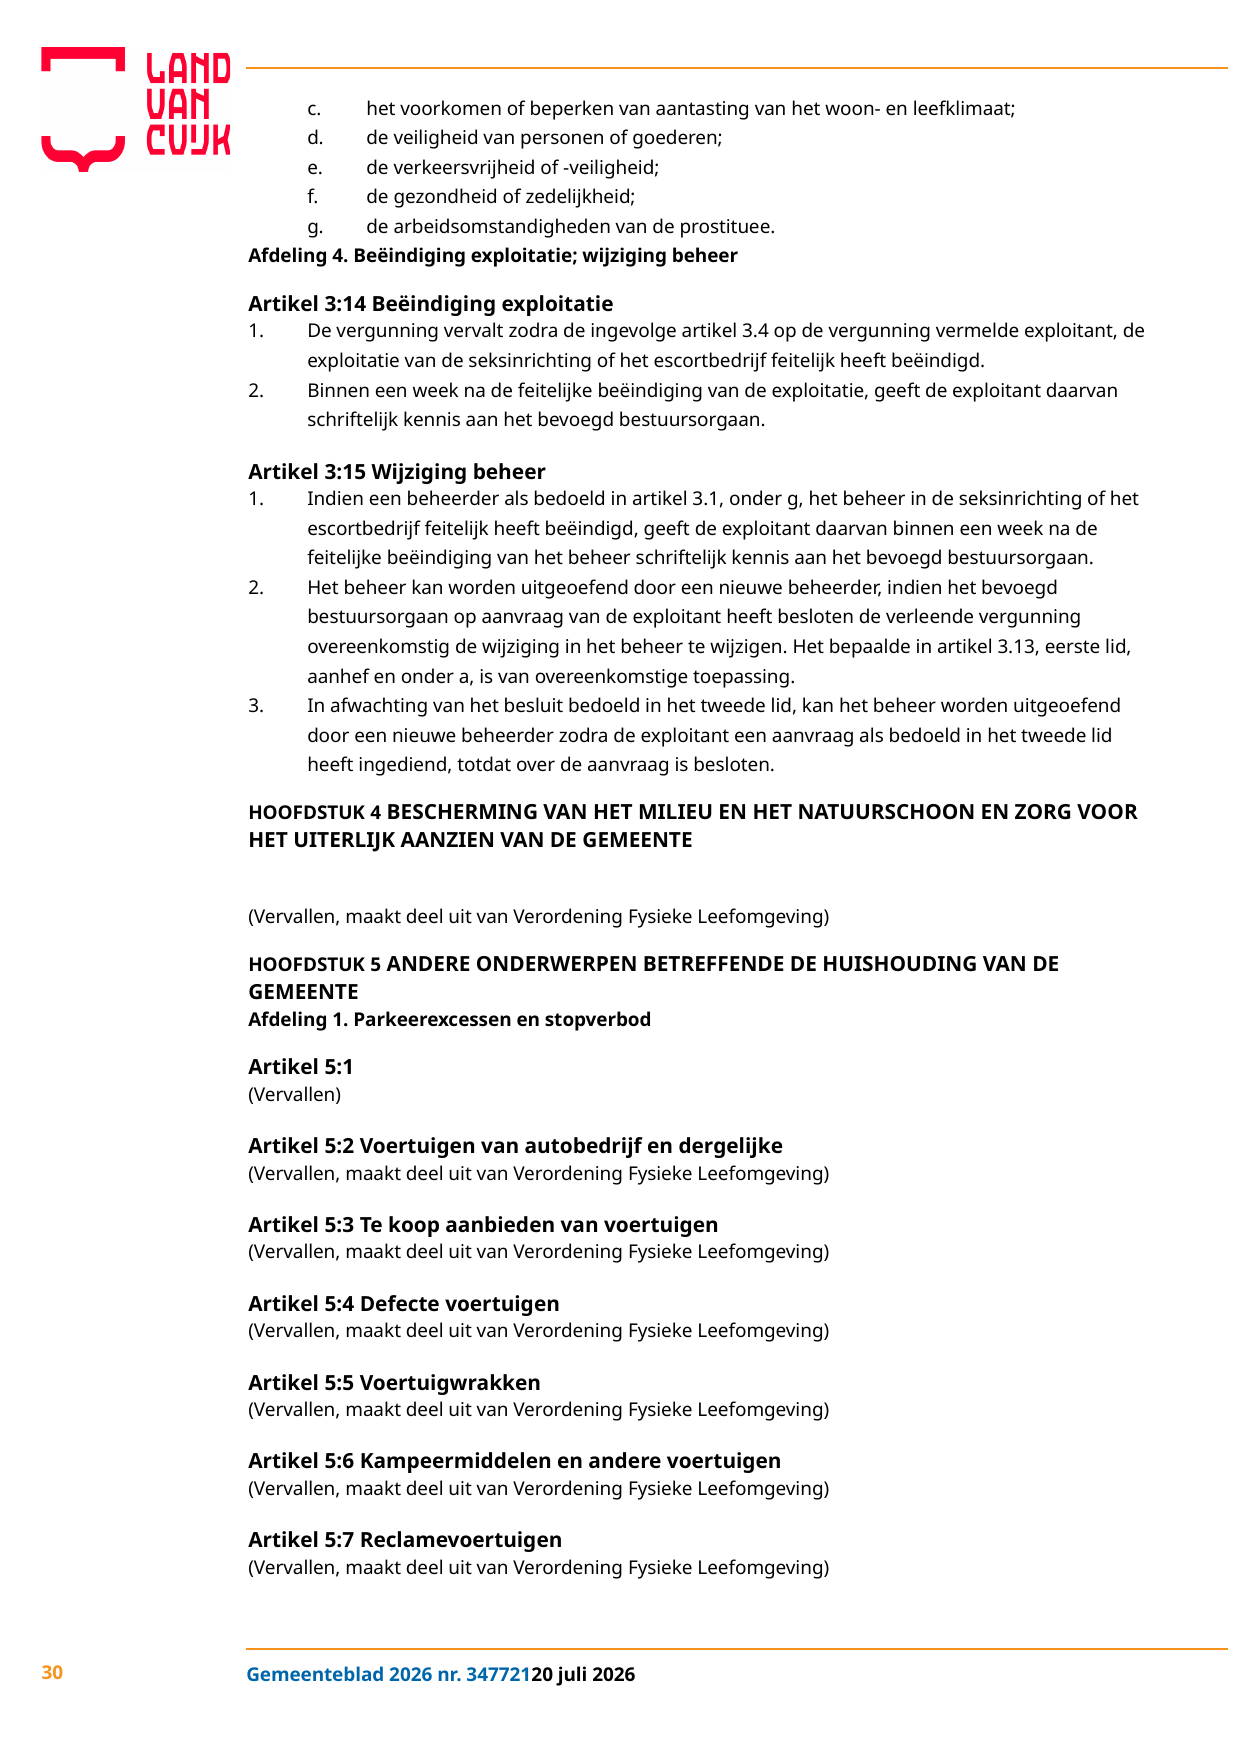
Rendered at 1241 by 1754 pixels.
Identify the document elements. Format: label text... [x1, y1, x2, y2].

list de arbeidsomstandigheden van de prostituee. [307, 213, 1152, 239]
text (Vervallen, maakt deel uit van Verordening Fysieke Leefomgeving) [248, 1554, 1152, 1580]
text (Vervallen) [248, 1081, 1152, 1107]
text Artikel 5:2 Voertuigen van autobedrijf en dergelijke [248, 1131, 1152, 1160]
list de veiligheid van personen of goederen; [307, 124, 1152, 150]
list In afwachting van het besluit bedoeld in het tweede lid, kan het beheer worden uitgeoefend door een nieuwe beheerder zodra de exploitant een aanvraag als bedoeld in het tweede lid heeft ingediend, totdat over de aanvraag is besloten. [248, 692, 1152, 777]
picture [41, 47, 231, 172]
list Het beheer kan worden uitgeoefend door een nieuwe beheerder, indien het bevoegd bestuursorgaan op aanvraag van de exploitant heeft besloten de verleende vergunning overeenkomstig de wijziging in het beheer te wijzigen. Het bepaalde in artikel 3.13, eerste lid, aanhef en onder a, is van overeenkomstige toepassing. [248, 574, 1152, 688]
text (Vervallen, maakt deel uit van Verordening Fysieke Leefomgeving) [248, 1396, 1152, 1422]
text Artikel 5:4 Defecte voertuigen [248, 1289, 1152, 1317]
text Artikel 3:15 Wijziging beheer [248, 457, 1152, 485]
text (Vervallen, maakt deel uit van Verordening Fysieke Leefomgeving) [248, 903, 1152, 929]
list het voorkomen of beperken van aantasting van het woon- en leefklimaat; [307, 95, 1152, 121]
text Artikel 5:1 [248, 1052, 1152, 1081]
text Artikel 5:5 Voertuigwrakken [248, 1368, 1152, 1396]
list Binnen een week na de feitelijke beëindiging van de exploitatie, geeft de exploitant daarvan schriftelijk kennis aan het bevoegd bestuursorgaan. [248, 377, 1152, 432]
text (Vervallen, maakt deel uit van Verordening Fysieke Leefomgeving) [248, 1160, 1152, 1185]
list de verkeersvrijheid of -veiligheid; [307, 154, 1152, 180]
text Artikel 5:3 Te koop aanbieden van voertuigen [248, 1210, 1152, 1238]
text Afdeling 1. Parkeerexcessen en stopverbod [248, 1006, 1152, 1032]
text Artikel 5:6 Kampeermiddelen en andere voertuigen [248, 1447, 1152, 1475]
text (Vervallen, maakt deel uit van Verordening Fysieke Leefomgeving) [248, 1475, 1152, 1501]
text Afdeling 4. Beëindiging exploitatie; wijziging beheer [248, 243, 1152, 268]
text (Vervallen, maakt deel uit van Verordening Fysieke Leefomgeving) [248, 1317, 1152, 1343]
text HOOFDSTUK 4 BESCHERMING VAN HET MILIEU EN HET NATUURSCHOON EN ZORG VOOR HET UITERLIJK AANZIEN VAN DE GEMEENTE [248, 797, 1152, 854]
text Artikel 5:7 Reclamevoertuigen [248, 1526, 1152, 1554]
list De vergunning vervalt zodra de ingevolge artikel 3.4 op de vergunning vermelde exploitant, de exploitatie van de seksinrichting of het escortbedrijf feitelijk heeft beëindigd. [248, 318, 1152, 373]
text HOOFDSTUK 5 ANDERE ONDERWERPEN BETREFFENDE DE HUISHOUDING VAN DE GEMEENTE [248, 949, 1152, 1006]
list de gezondheid of zedelijkheid; [307, 183, 1152, 209]
text Artikel 3:14 Beëindiging exploitatie [248, 289, 1152, 318]
list Indien een beheerder als bedoeld in artikel 3.1, onder g, het beheer in de seksinrichting of het escortbedrijf feitelijk heeft beëindigd, geeft de exploitant daarvan binnen een week na de feitelijke beëindiging van het beheer schriftelijk kennis aan het bevoegd bestuursorgaan. [248, 485, 1152, 570]
text (Vervallen, maakt deel uit van Verordening Fysieke Leefomgeving) [248, 1238, 1152, 1264]
